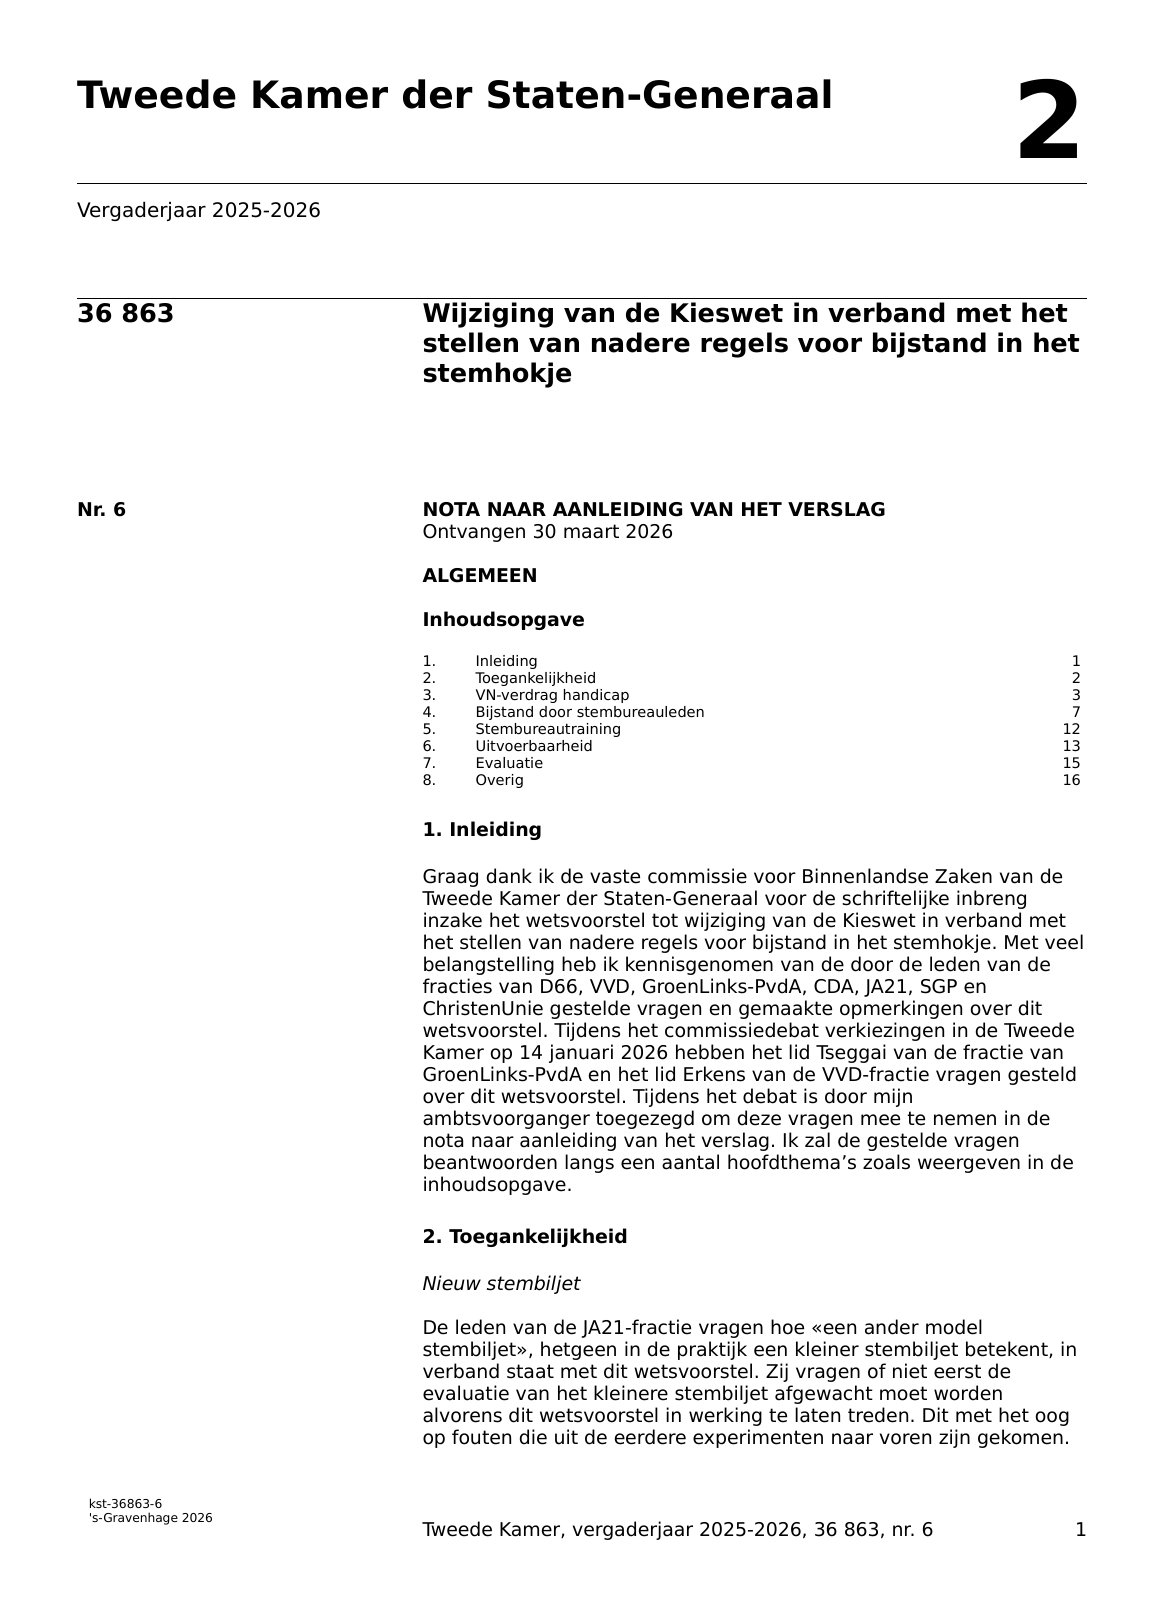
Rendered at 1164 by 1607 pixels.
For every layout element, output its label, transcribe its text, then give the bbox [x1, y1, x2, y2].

subtitle Nr. 6 NOTA NAAR AANLEIDING VAN HET VERSLAG [77, 499, 1087, 521]
table_cell 3 [1028, 687, 1087, 704]
subtitle 2. Toegankelijkheid [422, 1226, 1087, 1248]
table_cell 5. [422, 721, 469, 738]
table_cell Toegankelijkheid [470, 670, 1028, 687]
table_cell 2. [422, 670, 469, 687]
table_cell 2 [1028, 670, 1087, 687]
table_cell 4. [422, 704, 469, 721]
table_cell 6. [422, 738, 469, 755]
table_cell Stembureautraining [470, 721, 1028, 738]
table_cell VN-verdrag handicap [470, 687, 1028, 704]
table_cell 15 [1028, 755, 1087, 772]
table_cell 7 [1028, 704, 1087, 721]
table_cell 8. [422, 772, 469, 789]
subtitle Nieuw stembiljet [422, 1273, 1087, 1295]
table_cell Overig [470, 772, 1028, 789]
table_cell Uitvoerbaarheid [470, 738, 1028, 755]
table_cell 16 [1028, 772, 1087, 789]
table_cell 13 [1028, 738, 1087, 755]
table_header Tweede Kamer der Staten-Generaal [77, 59, 886, 183]
table_cell 7. [422, 755, 469, 772]
text 's-Gravenhage 2026 [88, 1511, 323, 1525]
text De leden van de JA21-fractie vragen hoe «een ander model stembiljet», hetgeen in de praktijk een kleiner stembiljet betekent, in verband staat met dit wetsvoorstel. Zij vragen of niet eerst de evaluatie van het kleinere stembiljet afgewacht moet worden alvorens dit wetsvoorstel in werking te laten treden. Dit met het oog op fouten die uit de eerdere experimenten naar voren zijn gekomen. [422, 1317, 1087, 1449]
text Ontvangen 30 maart 2026 [422, 521, 1087, 543]
table_cell Evaluatie [470, 755, 1028, 772]
table_header 1. [422, 653, 469, 670]
text Graag dank ik de vaste commissie voor Binnenlandse Zaken van de Tweede Kamer der Staten-Generaal voor de schriftelijke inbreng inzake het wetsvoorstel tot wijziging van de Kieswet in verband met het stellen van nadere regels voor bijstand in het stemhokje. Met veel belangstelling heb ik kennisgenomen van de door de leden van de fracties van D66, VVD, GroenLinks-PvdA, CDA, JA21, SGP en ChristenUnie gestelde vragen en gemaakte opmerkingen over dit wetsvoorstel. Tijdens het commissiedebat verkiezingen in de Tweede Kamer op 14 januari 2026 hebben het lid Tseggai van de fractie van GroenLinks-PvdA en het lid Erkens van de VVD-fractie vragen gesteld over dit wetsvoorstel. Tijdens het debat is door mijn ambtsvoorganger toegezegd om deze vragen mee te nemen in de nota naar aanleiding van het verslag. Ik zal de gestelde vragen beantwoorden langs een aantal hoofdthema’s zoals weergeven in de inhoudsopgave. [422, 866, 1087, 1196]
table_cell Vergaderjaar 2025-2026 [77, 184, 1087, 298]
subtitle ALGEMEEN [422, 565, 1087, 587]
table_header 1 [1028, 653, 1087, 670]
table_header Inleiding [470, 653, 1028, 670]
table_cell 12 [1028, 721, 1087, 738]
table_cell 3. [422, 687, 469, 704]
subtitle Inhoudsopgave [422, 609, 1087, 631]
table_cell Bijstand door stembureauleden [470, 704, 1028, 721]
table_header 2 [886, 59, 1087, 183]
text kst-36863-6 [88, 1497, 323, 1511]
subtitle 1. Inleiding [422, 819, 1087, 841]
subtitle 36 863 Wijziging van de Kieswet in verband met het stellen van nadere regels voor bijstand in het stemhokje [77, 299, 1087, 388]
